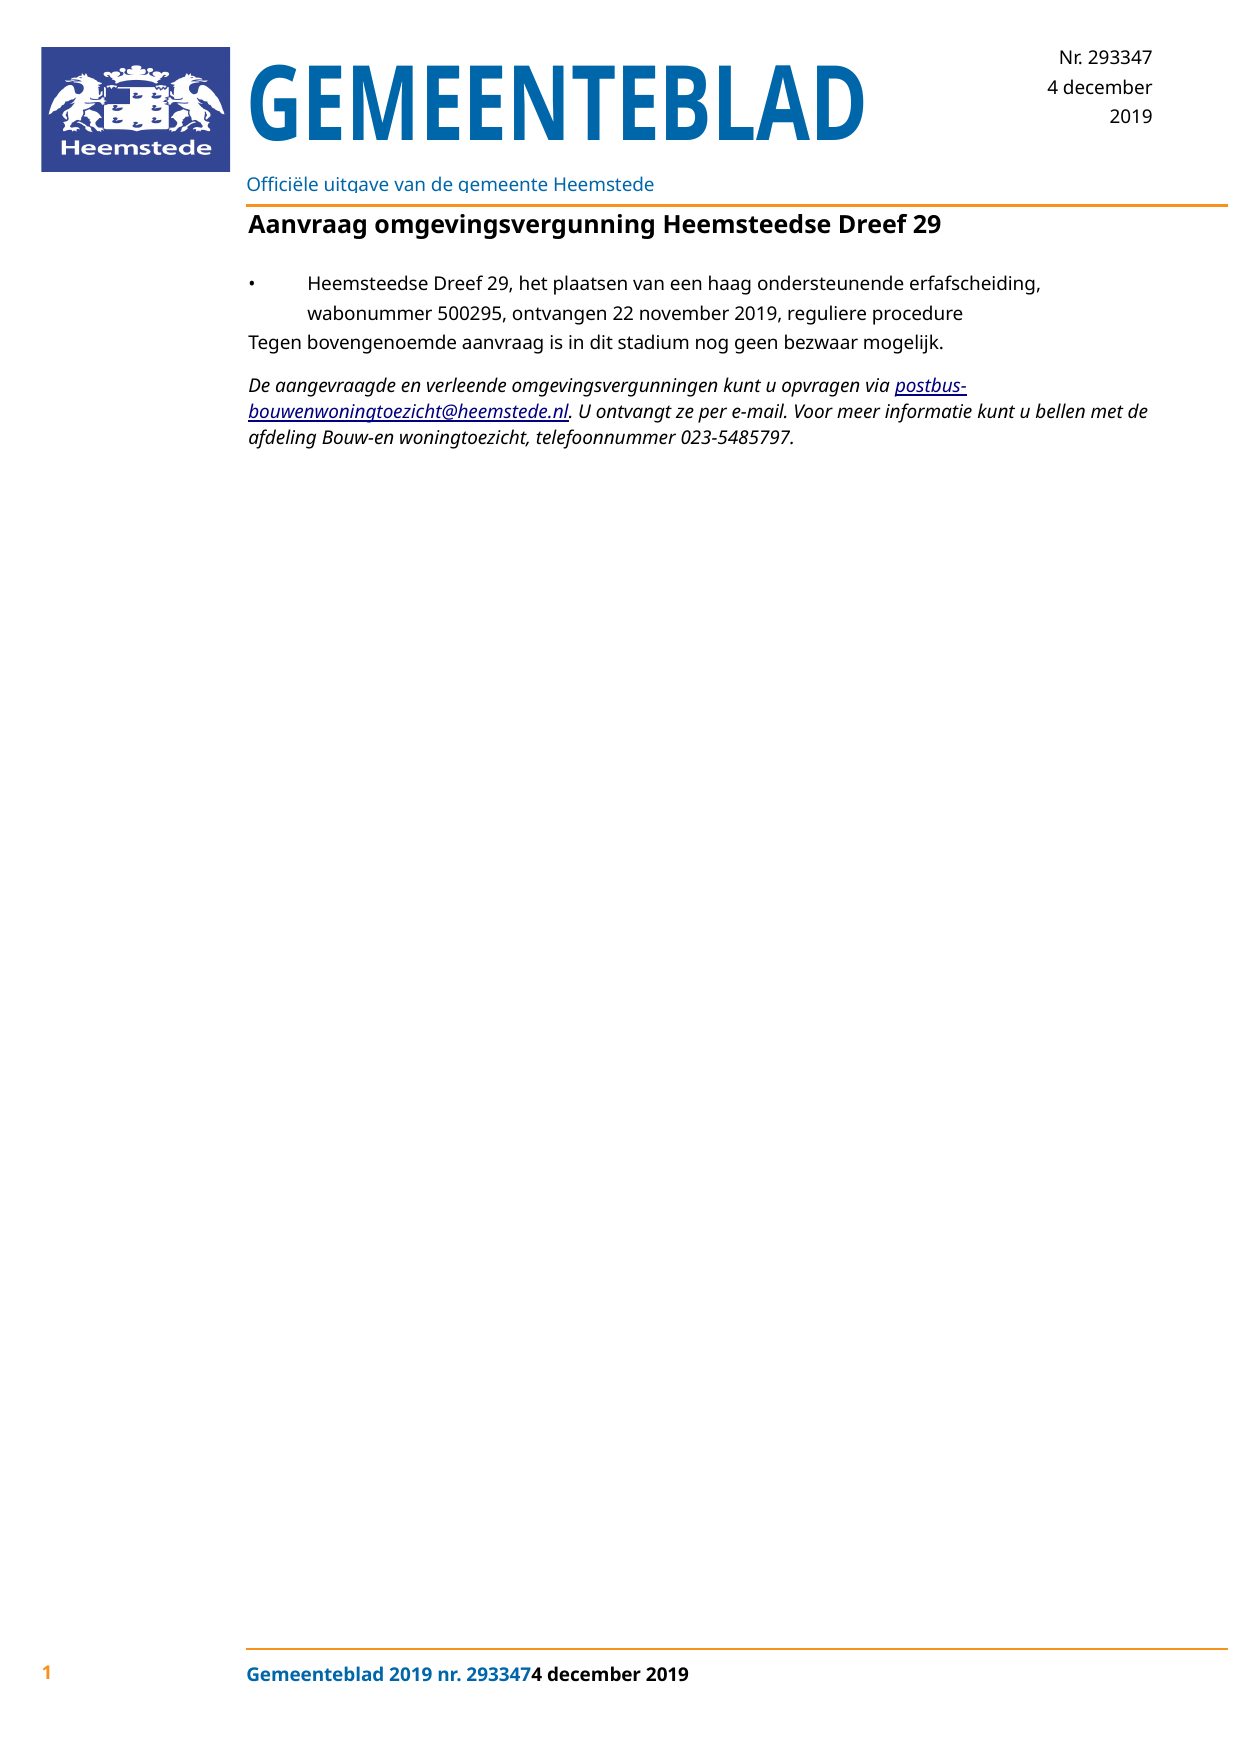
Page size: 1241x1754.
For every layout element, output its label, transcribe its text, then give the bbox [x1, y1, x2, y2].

text Aanvraag omgevingsvergunning Heemsteedse Dreef 29 [248, 207, 1152, 241]
picture [41, 47, 231, 172]
text Tegen bovengenoemde aanvraag is in dit stadium nog geen bezwaar mogelijk. [248, 329, 1152, 355]
text De aangevraagde en verleende omgevingsvergunningen kunt u opvragen via postbus-bouwenwoningtoezicht@heemstede.nl. U ontvangt ze per e-mail. Voor meer informatie kunt u bellen met de afdeling Bouw-en woningtoezicht, telefoonnummer 023-5485797. [248, 373, 1152, 450]
list Heemsteedse Dreef 29, het plaatsen van een haag ondersteunende erfafscheiding, wabonummer 500295, ontvangen 22 november 2019, reguliere procedure [248, 270, 1152, 326]
